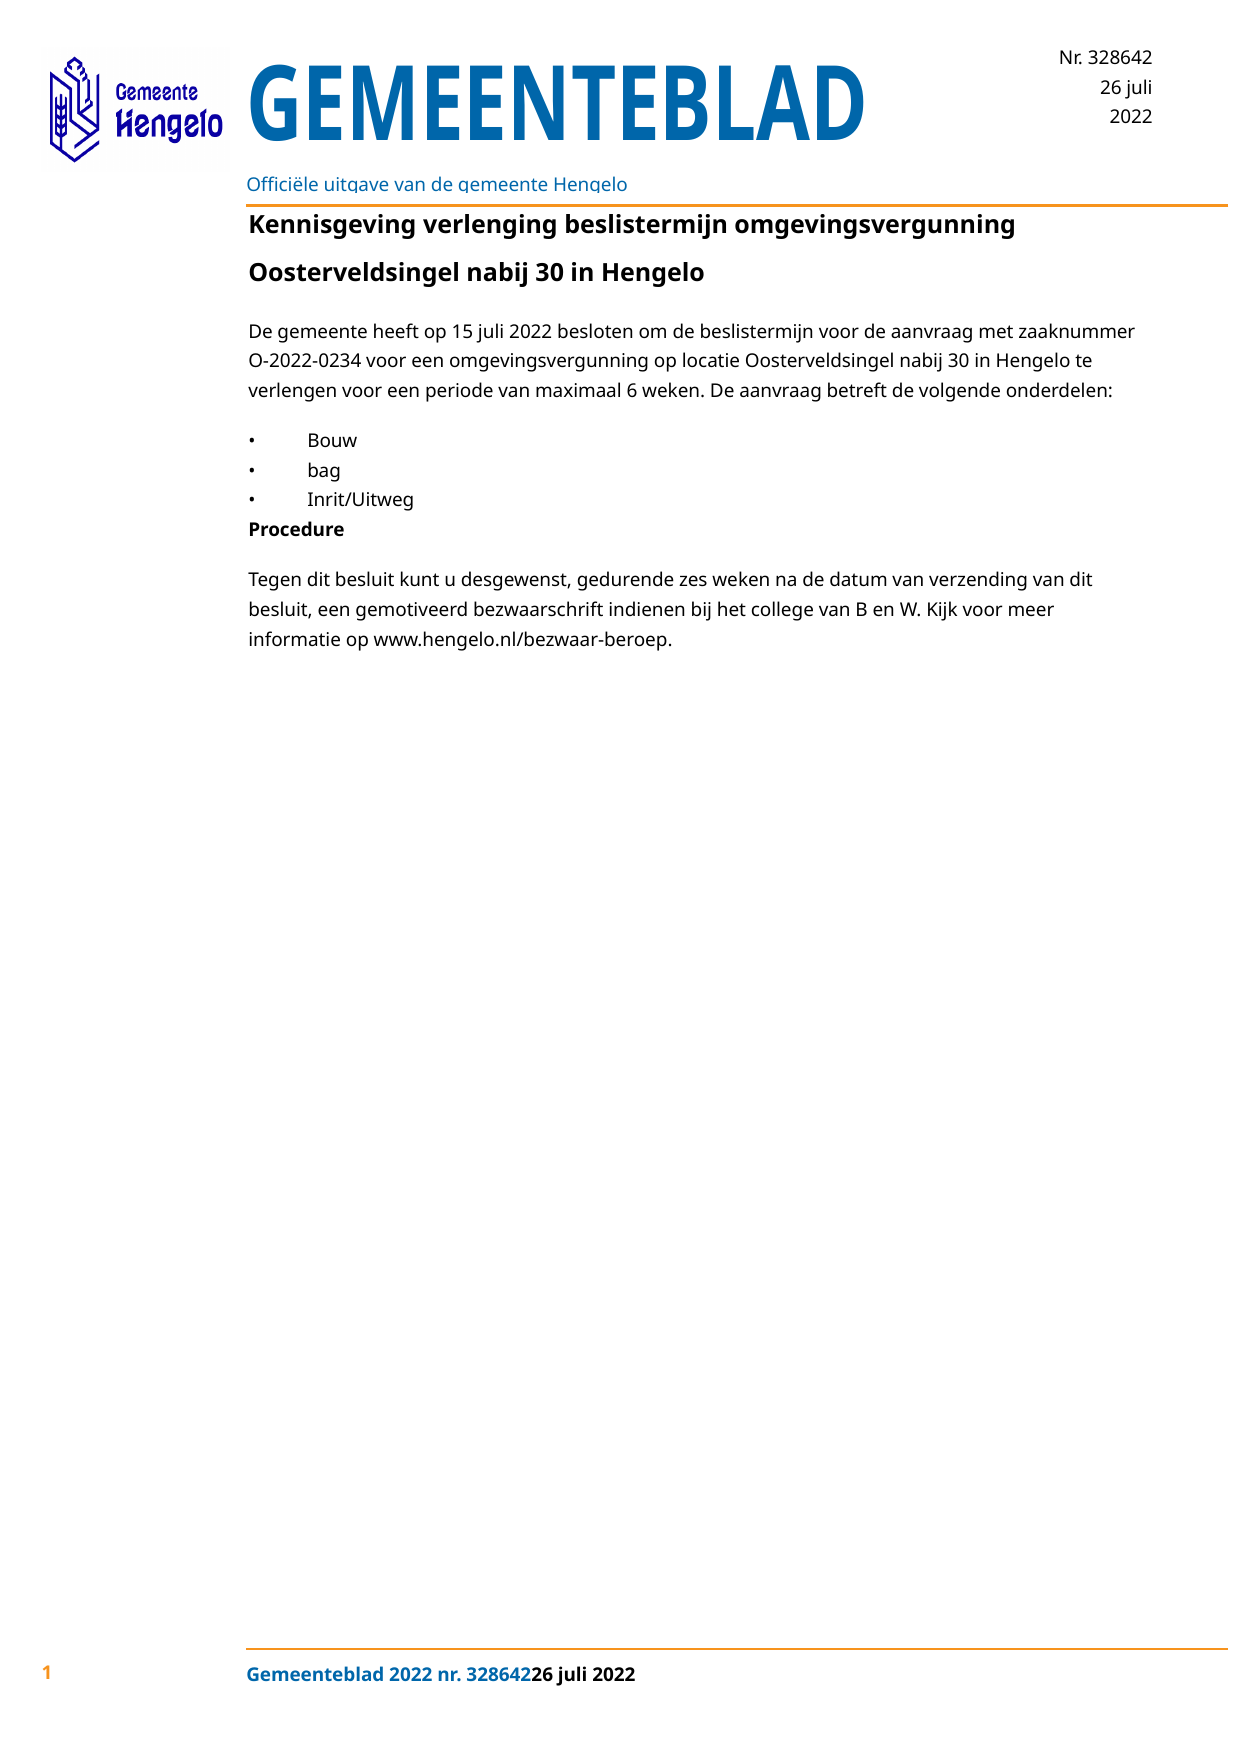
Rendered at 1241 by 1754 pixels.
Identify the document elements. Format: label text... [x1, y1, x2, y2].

text Procedure [248, 516, 1152, 542]
list Bouw [248, 427, 1152, 453]
list Inrit/Uitweg [248, 487, 1152, 512]
list bag [248, 457, 1152, 483]
text Kennisgeving verlenging beslistermijn omgevingsvergunning Oosterveldsingel nabij 30 in Hengelo [248, 207, 1152, 288]
picture [41, 47, 231, 172]
text Tegen dit besluit kunt u desgewenst, gedurende zes weken na de datum van verzending van dit besluit, een gemotiveerd bezwaarschrift indienen bij het college van B en W. Kijk voor meer informatie op www.hengelo.nl/bezwaar-beroep. [248, 567, 1152, 652]
text De gemeente heeft op 15 juli 2022 besloten om de beslistermijn voor de aanvraag met zaaknummer O-2022-0234 voor een omgevingsvergunning op locatie Oosterveldsingel nabij 30 in Hengelo te verlengen voor een periode van maximaal 6 weken. De aanvraag betreft de volgende onderdelen: [248, 318, 1152, 403]
